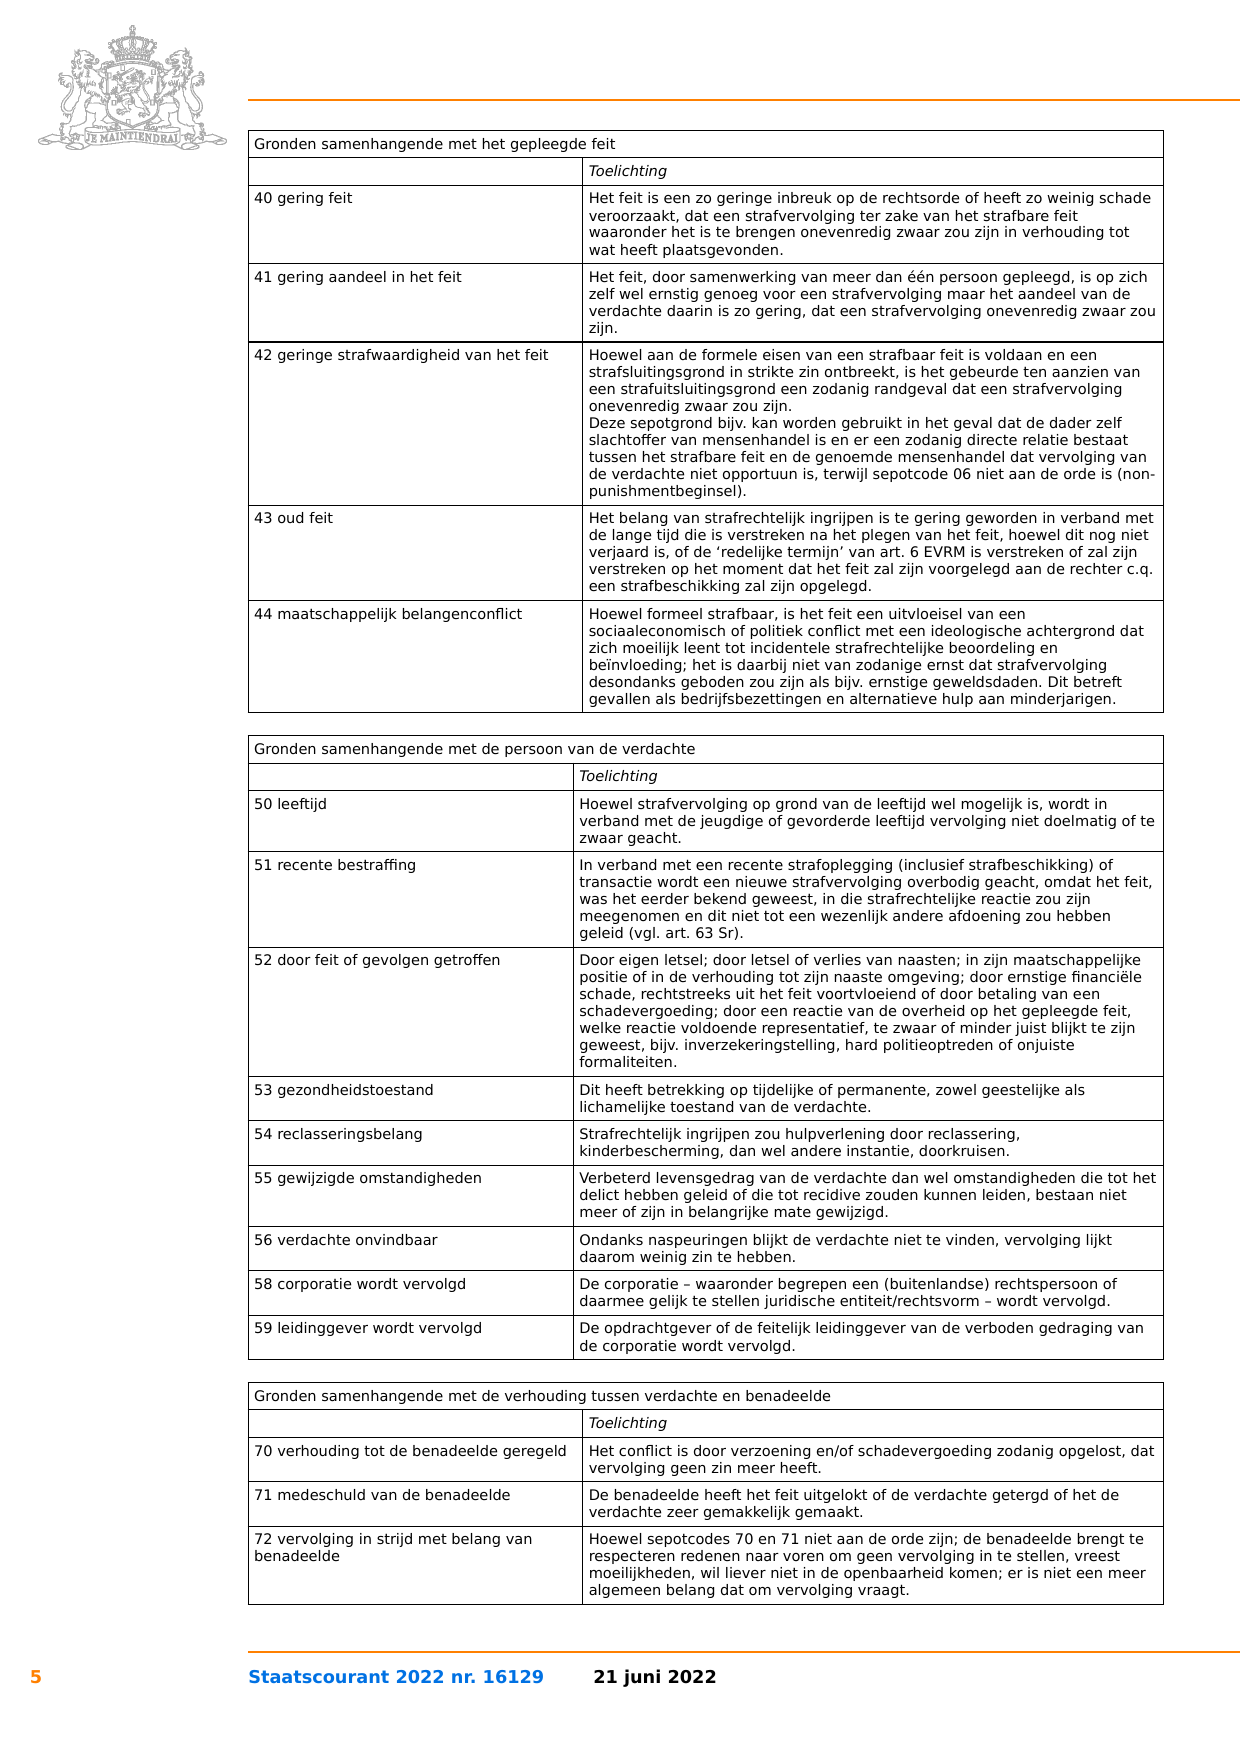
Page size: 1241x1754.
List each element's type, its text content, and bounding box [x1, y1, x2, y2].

table_cell Het conflict is door verzoening en/of schadevergoeding zodanig opgelost, dat vervolging geen zin meer heeft. [583, 1438, 1163, 1481]
table_cell Hoewel aan de formele eisen van een strafbaar feit is voldaan en een strafsluitingsgrond in strikte zin ontbreekt, is het gebeurde ten aanzien van een strafuitsluitingsgrond een zodanig randgeval dat een strafvervolging onevenredig zwaar zou zijn. Deze sepotgrond bijv. kan worden gebruikt in het geval dat de dader zelf slachtoffer van mensenhandel is en er een zodanig directe relatie bestaat tussen het strafbare feit en de genoemde mensenhandel dat vervolging van de verdachte niet opportuun is, terwijl sepotcode 06 niet aan de orde is (non-punishmentbeginsel). [583, 343, 1163, 504]
table_cell 56 verdachte onvindbaar [249, 1227, 573, 1270]
table_cell De benadeelde heeft het feit uitgelokt of de verdachte getergd of het de verdachte zeer gemakkelijk gemaakt. [583, 1482, 1163, 1526]
table_cell [249, 764, 573, 790]
table_cell Dit heeft betrekking op tijdelijke of permanente, zowel geestelijke als lichamelijke toestand van de verdachte. [574, 1077, 1163, 1120]
table_header Gronden samenhangende met de persoon van de verdachte [249, 736, 1163, 762]
table_cell De opdrachtgever of de feitelijk leidinggever van de verboden gedraging van de corporatie wordt vervolgd. [574, 1316, 1163, 1359]
table_cell 41 gering aandeel in het feit [249, 264, 582, 341]
table_cell Door eigen letsel; door letsel of verlies van naasten; in zijn maatschappelijke positie of in de verhouding tot zijn naaste omgeving; door ernstige financiële schade, rechtstreeks uit het feit voortvloeiend of door betaling van een schadevergoeding; door een reactie van de overheid op het gepleegde feit, welke reactie voldoende representatief, te zwaar of minder juist blijkt te zijn geweest, bijv. inverzekeringstelling, hard politieoptreden of onjuiste formaliteiten. [574, 948, 1163, 1076]
table_cell 43 oud feit [249, 506, 582, 600]
table_header Gronden samenhangende met het gepleegde feit [249, 131, 1163, 157]
table_cell 44 maatschappelijk belangenconflict [249, 601, 582, 712]
table_cell Hoewel formeel strafbaar, is het feit een uitvloeisel van een sociaaleconomisch of politiek conflict met een ideologische achtergrond dat zich moeilijk leent tot incidentele strafrechtelijke beoordeling en beïnvloeding; het is daarbij niet van zodanige ernst dat strafvervolging desondanks geboden zou zijn als bijv. ernstige geweldsdaden. Dit betreft gevallen als bedrijfsbezettingen en alternatieve hulp aan minderjarigen. [583, 601, 1163, 712]
table_cell 70 verhouding tot de benadeelde geregeld [249, 1438, 582, 1481]
table_header Gronden samenhangende met de verhouding tussen verdachte en benadeelde [249, 1383, 1163, 1409]
table_cell [249, 1410, 582, 1437]
table_cell Verbeterd levensgedrag van de verdachte dan wel omstandigheden die tot het delict hebben geleid of die tot recidive zouden kunnen leiden, bestaan niet meer of zijn in belangrijke mate gewijzigd. [574, 1166, 1163, 1226]
table_cell 58 corporatie wordt vervolgd [249, 1271, 573, 1315]
table_cell Het feit, door samenwerking van meer dan één persoon gepleegd, is op zich zelf wel ernstig genoeg voor een strafvervolging maar het aandeel van de verdachte daarin is zo gering, dat een strafvervolging onevenredig zwaar zou zijn. [583, 264, 1163, 341]
table_cell Toelichting [583, 1410, 1163, 1437]
table_cell 59 leidinggever wordt vervolgd [249, 1316, 573, 1359]
table_cell [249, 158, 582, 185]
table_cell Strafrechtelijk ingrijpen zou hulpverlening door reclassering, kinderbescherming, dan wel andere instantie, doorkruisen. [574, 1121, 1163, 1164]
table_cell 42 geringe strafwaardigheid van het feit [249, 343, 582, 504]
table_cell 72 vervolging in strijd met belang van benadeelde [249, 1527, 582, 1604]
table_cell De corporatie – waaronder begrepen een (buitenlandse) rechtspersoon of daarmee gelijk te stellen juridische entiteit/rechtsvorm – wordt vervolgd. [574, 1271, 1163, 1315]
table_cell Het belang van strafrechtelijk ingrijpen is te gering geworden in verband met de lange tijd die is verstreken na het plegen van het feit, hoewel dit nog niet verjaard is, of de ‘redelijke termijn’ van art. 6 EVRM is verstreken of zal zijn verstreken op het moment dat het feit zal zijn voorgelegd aan de rechter c.q. een strafbeschikking zal zijn opgelegd. [583, 506, 1163, 600]
table_cell 51 recente bestraffing [249, 852, 573, 947]
table_cell Het feit is een zo geringe inbreuk op de rechtsorde of heeft zo weinig schade veroorzaakt, dat een strafvervolging ter zake van het strafbare feit waaronder het is te brengen onevenredig zwaar zou zijn in verhouding tot wat heeft plaatsgevonden. [583, 186, 1163, 263]
table_cell 53 gezondheidstoestand [249, 1077, 573, 1120]
table_cell 52 door feit of gevolgen getroffen [249, 948, 573, 1076]
table_cell Hoewel strafvervolging op grond van de leeftijd wel mogelijk is, wordt in verband met de jeugdige of gevorderde leeftijd vervolging niet doelmatig of te zwaar geacht. [574, 791, 1163, 851]
picture [38, 25, 227, 150]
table_cell 40 gering feit [249, 186, 582, 263]
table_cell 54 reclasseringsbelang [249, 1121, 573, 1164]
table_cell In verband met een recente strafoplegging (inclusief strafbeschikking) of transactie wordt een nieuwe strafvervolging overbodig geacht, omdat het feit, was het eerder bekend geweest, in die strafrechtelijke reactie zou zijn meegenomen en dit niet tot een wezenlijk andere afdoening zou hebben geleid (vgl. art. 63 Sr). [574, 852, 1163, 947]
table_cell Toelichting [574, 764, 1163, 790]
table_cell Toelichting [583, 158, 1163, 185]
table_cell 55 gewijzigde omstandigheden [249, 1166, 573, 1226]
table_cell Hoewel sepotcodes 70 en 71 niet aan de orde zijn; de benadeelde brengt te respecteren redenen naar voren om geen vervolging in te stellen, vreest moeilijkheden, wil liever niet in de openbaarheid komen; er is niet een meer algemeen belang dat om vervolging vraagt. [583, 1527, 1163, 1604]
table_cell 71 medeschuld van de benadeelde [249, 1482, 582, 1526]
table_cell 50 leeftijd [249, 791, 573, 851]
table_cell Ondanks naspeuringen blijkt de verdachte niet te vinden, vervolging lijkt daarom weinig zin te hebben. [574, 1227, 1163, 1270]
